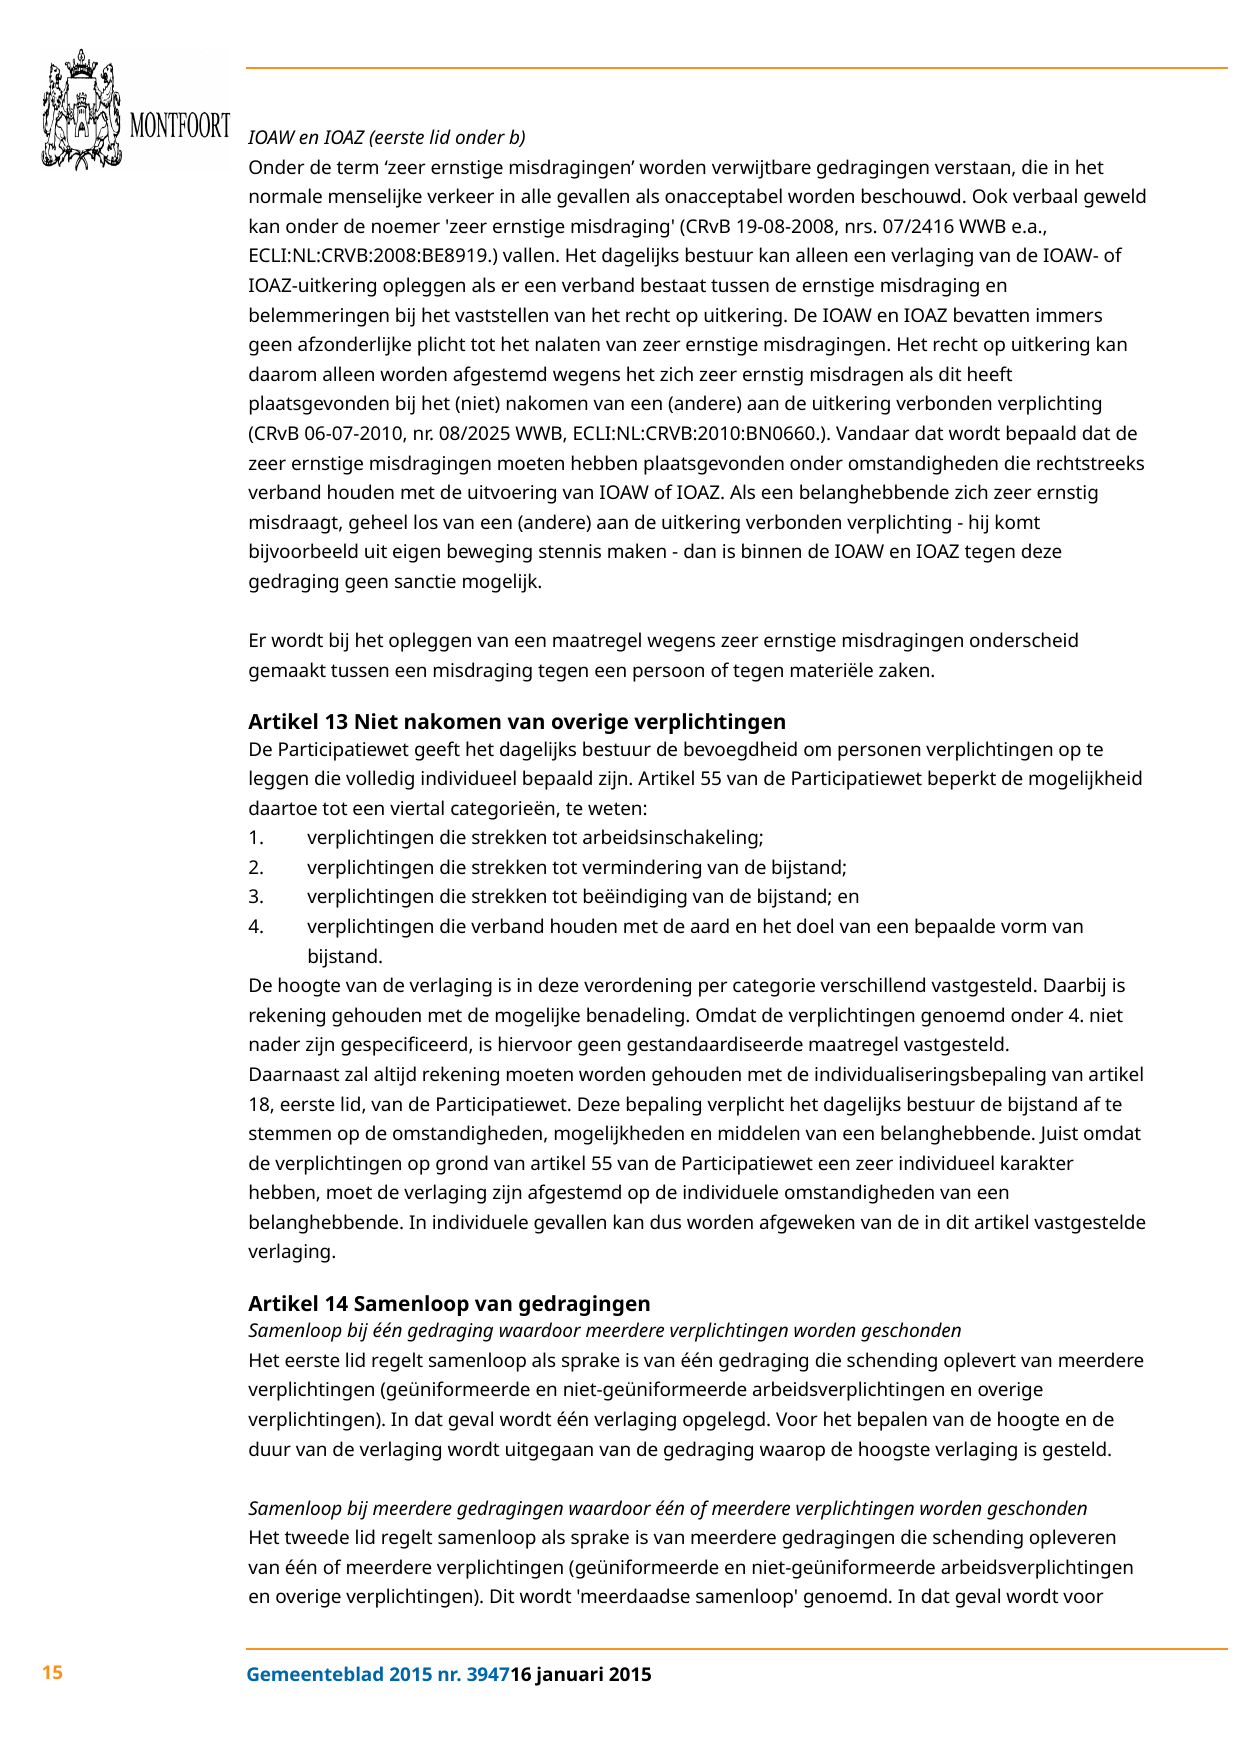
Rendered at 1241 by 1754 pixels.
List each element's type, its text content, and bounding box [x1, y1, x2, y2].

text Het tweede lid regelt samenloop als sprake is van meerdere gedragingen die schending opleveren van één of meerdere verplichtingen (geüniformeerde en niet-geüniformeerde arbeidsverplichtingen en overige verplichtingen). Dit wordt 'meerdaadse samenloop' genoemd. In dat geval wordt voor [248, 1524, 1152, 1609]
picture [41, 47, 231, 172]
text De hoogte van de verlaging is in deze verordening per categorie verschillend vastgesteld. Daarbij is rekening gehouden met de mogelijke benadeling. Omdat de verplichtingen genoemd onder 4. niet nader zijn gespecificeerd, is hiervoor geen gestandaardiseerde maatregel vastgesteld. [248, 972, 1152, 1057]
text IOAW en IOAZ (eerste lid onder b) [248, 124, 1152, 150]
list verplichtingen die strekken tot vermindering van de bijstand; [248, 854, 1152, 880]
text Samenloop bij meerdere gedragingen waardoor één of meerdere verplichtingen worden geschonden [248, 1495, 1152, 1521]
list verplichtingen die strekken tot arbeidsinschakeling; [248, 824, 1152, 850]
text Artikel 14 Samenloop van gedragingen [248, 1289, 1152, 1317]
text De Participatiewet geeft het dagelijks bestuur de bevoegdheid om personen verplichtingen op te leggen die volledig individueel bepaald zijn. Artikel 55 van de Participatiewet beperkt de mogelijkheid daartoe tot een viertal categorieën, te weten: [248, 736, 1152, 821]
text Het eerste lid regelt samenloop als sprake is van één gedraging die schending oplevert van meerdere verplichtingen (geüniformeerde en niet-geüniformeerde arbeidsverplichtingen en overige verplichtingen). In dat geval wordt één verlaging opgelegd. Voor het bepalen van de hoogte en de duur van de verlaging wordt uitgegaan van de gedraging waarop de hoogste verlaging is gesteld. [248, 1347, 1152, 1462]
list verplichtingen die strekken tot beëindiging van de bijstand; en [248, 884, 1152, 909]
text Artikel 13 Niet nakomen van overige verplichtingen [248, 707, 1152, 736]
list verplichtingen die verband houden met de aard en het doel van een bepaalde vorm van bijstand. [248, 913, 1152, 968]
text Er wordt bij het opleggen van een maatregel wegens zeer ernstige misdragingen onderscheid gemaakt tussen een misdraging tegen een persoon of tegen materiële zaken. [248, 627, 1152, 683]
text Samenloop bij één gedraging waardoor meerdere verplichtingen worden geschonden [248, 1317, 1152, 1343]
text Onder de term ‘zeer ernstige misdragingen’ worden verwijtbare gedragingen verstaan, die in het normale menselijke verkeer in alle gevallen als onacceptabel worden beschouwd. Ook verbaal geweld kan onder de noemer 'zeer ernstige misdraging' (CRvB 19-08-2008, nrs. 07/2416 WWB e.a., ECLI:NL:CRVB:2008:BE8919.) vallen. Het dagelijks bestuur kan alleen een verlaging van de IOAW- of IOAZ-uitkering opleggen als er een verband bestaat tussen de ernstige misdraging en belemmeringen bij het vaststellen van het recht op uitkering. De IOAW en IOAZ bevatten immers geen afzonderlijke plicht tot het nalaten van zeer ernstige misdragingen. Het recht op uitkering kan daarom alleen worden afgestemd wegens het zich zeer ernstig misdragen als dit heeft plaatsgevonden bij het (niet) nakomen van een (andere) aan de uitkering verbonden verplichting (CRvB 06-07-2010, nr. 08/2025 WWB, ECLI:NL:CRVB:2010:BN0660.). Vandaar dat wordt bepaald dat de zeer ernstige misdragingen moeten hebben plaatsgevonden onder omstandigheden die rechtstreeks verband houden met de uitvoering van IOAW of IOAZ. Als een belanghebbende zich zeer ernstig misdraagt, geheel los van een (andere) aan de uitkering verbonden verplichting - hij komt bijvoorbeeld uit eigen beweging stennis maken - dan is binnen de IOAW en IOAZ tegen deze gedraging geen sanctie mogelijk. [248, 154, 1152, 594]
text Daarnaast zal altijd rekening moeten worden gehouden met de individualiseringsbepaling van artikel 18, eerste lid, van de Participatiewet. Deze bepaling verplicht het dagelijks bestuur de bijstand af te stemmen op de omstandigheden, mogelijkheden en middelen van een belanghebbende. Juist omdat de verplichtingen op grond van artikel 55 van de Participatiewet een zeer individueel karakter hebben, moet de verlaging zijn afgestemd op de individuele omstandigheden van een belanghebbende. In individuele gevallen kan dus worden afgeweken van de in dit artikel vastgestelde verlaging. [248, 1061, 1152, 1264]
